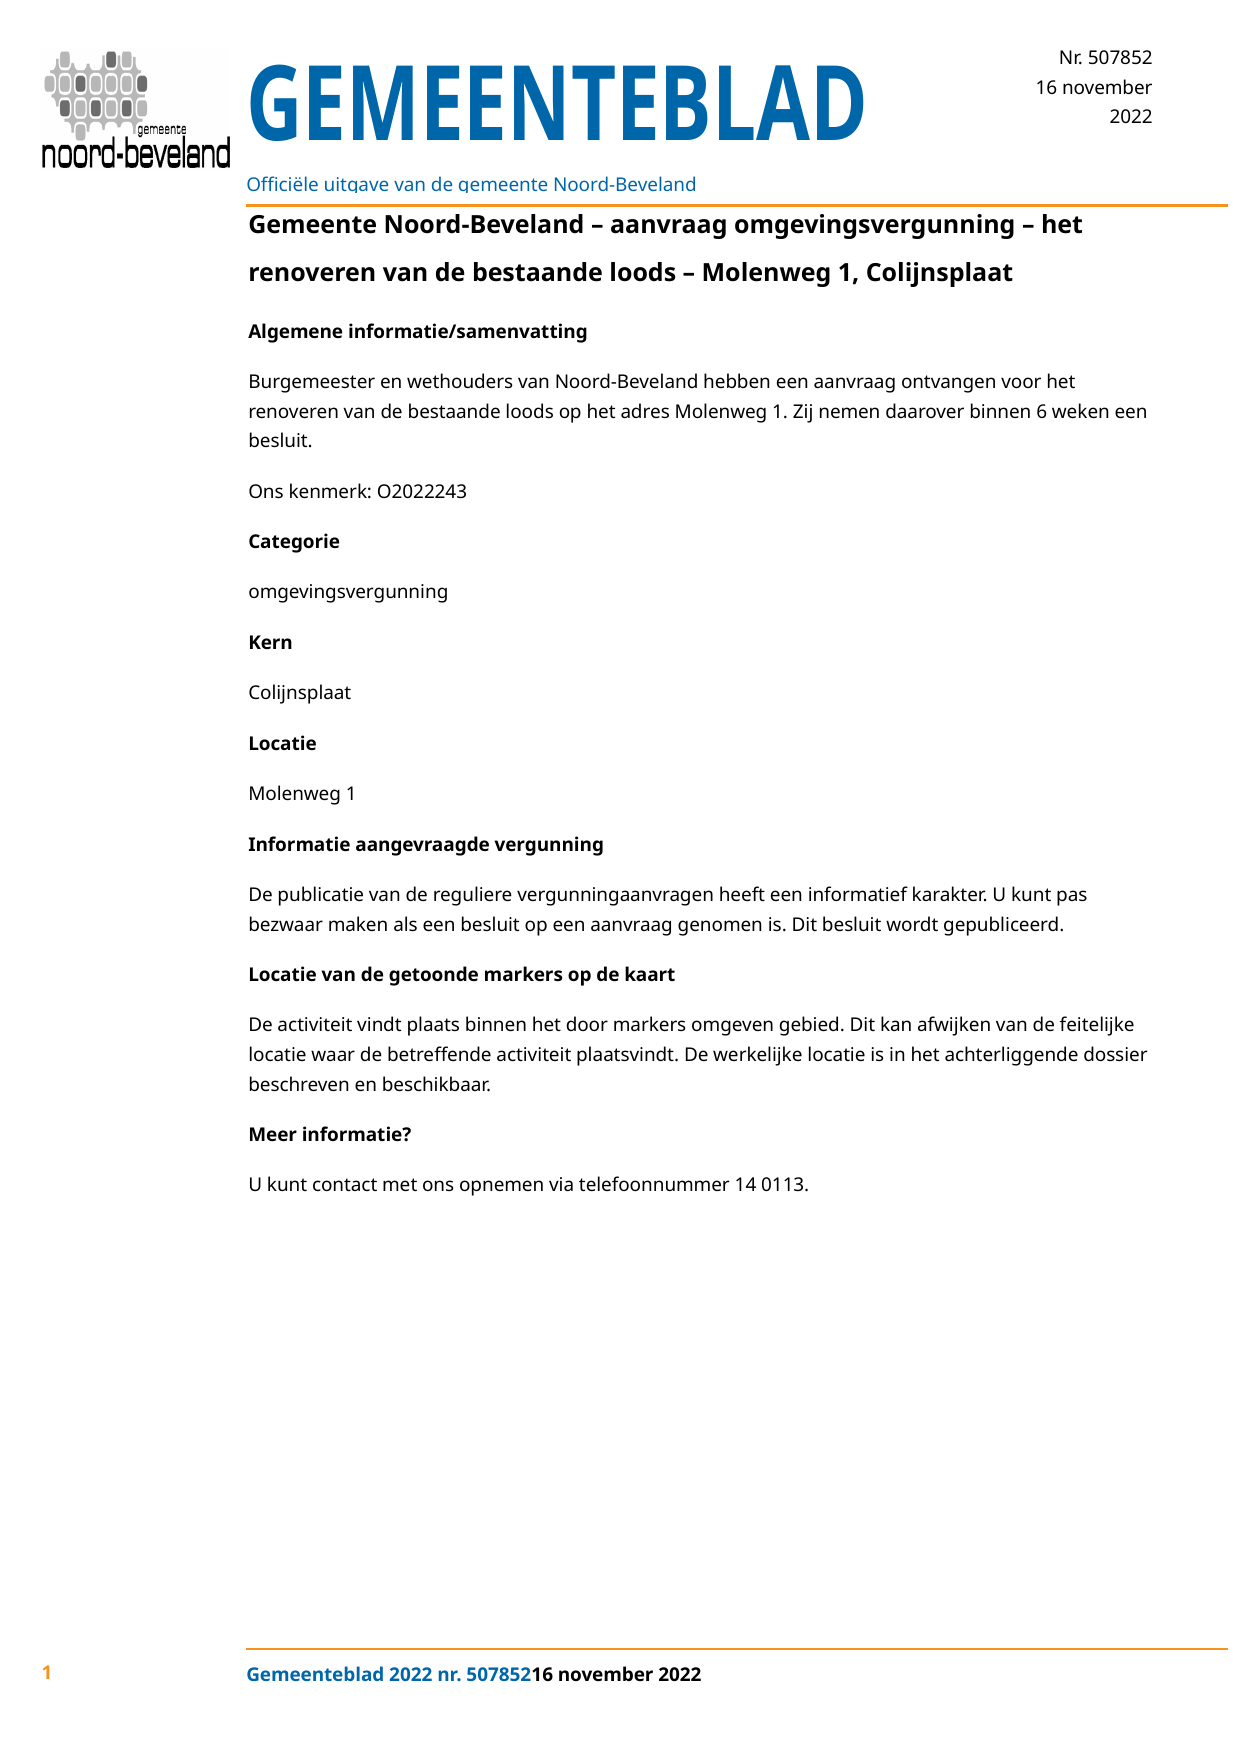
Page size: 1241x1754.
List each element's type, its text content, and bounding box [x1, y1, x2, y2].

text Categorie [248, 528, 1152, 554]
text Molenweg 1 [248, 780, 1152, 806]
text Colijnsplaat [248, 679, 1152, 705]
text U kunt contact met ons opnemen via telefoonnummer 14 0113. [248, 1172, 1152, 1197]
text De publicatie van de reguliere vergunningaanvragen heeft een informatief karakter. U kunt pas bezwaar maken als een besluit op een aanvraag genomen is. Dit besluit wordt gepubliceerd. [248, 881, 1152, 937]
text Kern [248, 629, 1152, 655]
text Burgemeester en wethouders van Noord-Beveland hebben een aanvraag ontvangen voor het renoveren van de bestaande loods op het adres Molenweg 1. Zij nemen daarover binnen 6 weken een besluit. [248, 368, 1152, 453]
text Locatie van de getoonde markers op de kaart [248, 961, 1152, 987]
picture [41, 47, 231, 172]
text Locatie [248, 730, 1152, 756]
text Ons kenmerk: O2022243 [248, 478, 1152, 504]
text Informatie aangevraagde vergunning [248, 831, 1152, 857]
text Algemene informatie/samenvatting [248, 318, 1152, 344]
text omgevingsvergunning [248, 579, 1152, 604]
text Gemeente Noord-Beveland – aanvraag omgevingsvergunning – het renoveren van de bestaande loods – Molenweg 1, Colijnsplaat [248, 207, 1152, 288]
text Meer informatie? [248, 1121, 1152, 1147]
text De activiteit vindt plaats binnen het door markers omgeven gebied. Dit kan afwijken van de feitelijke locatie waar de betreffende activiteit plaatsvindt. De werkelijke locatie is in het achterliggende dossier beschreven en beschikbaar. [248, 1012, 1152, 1097]
